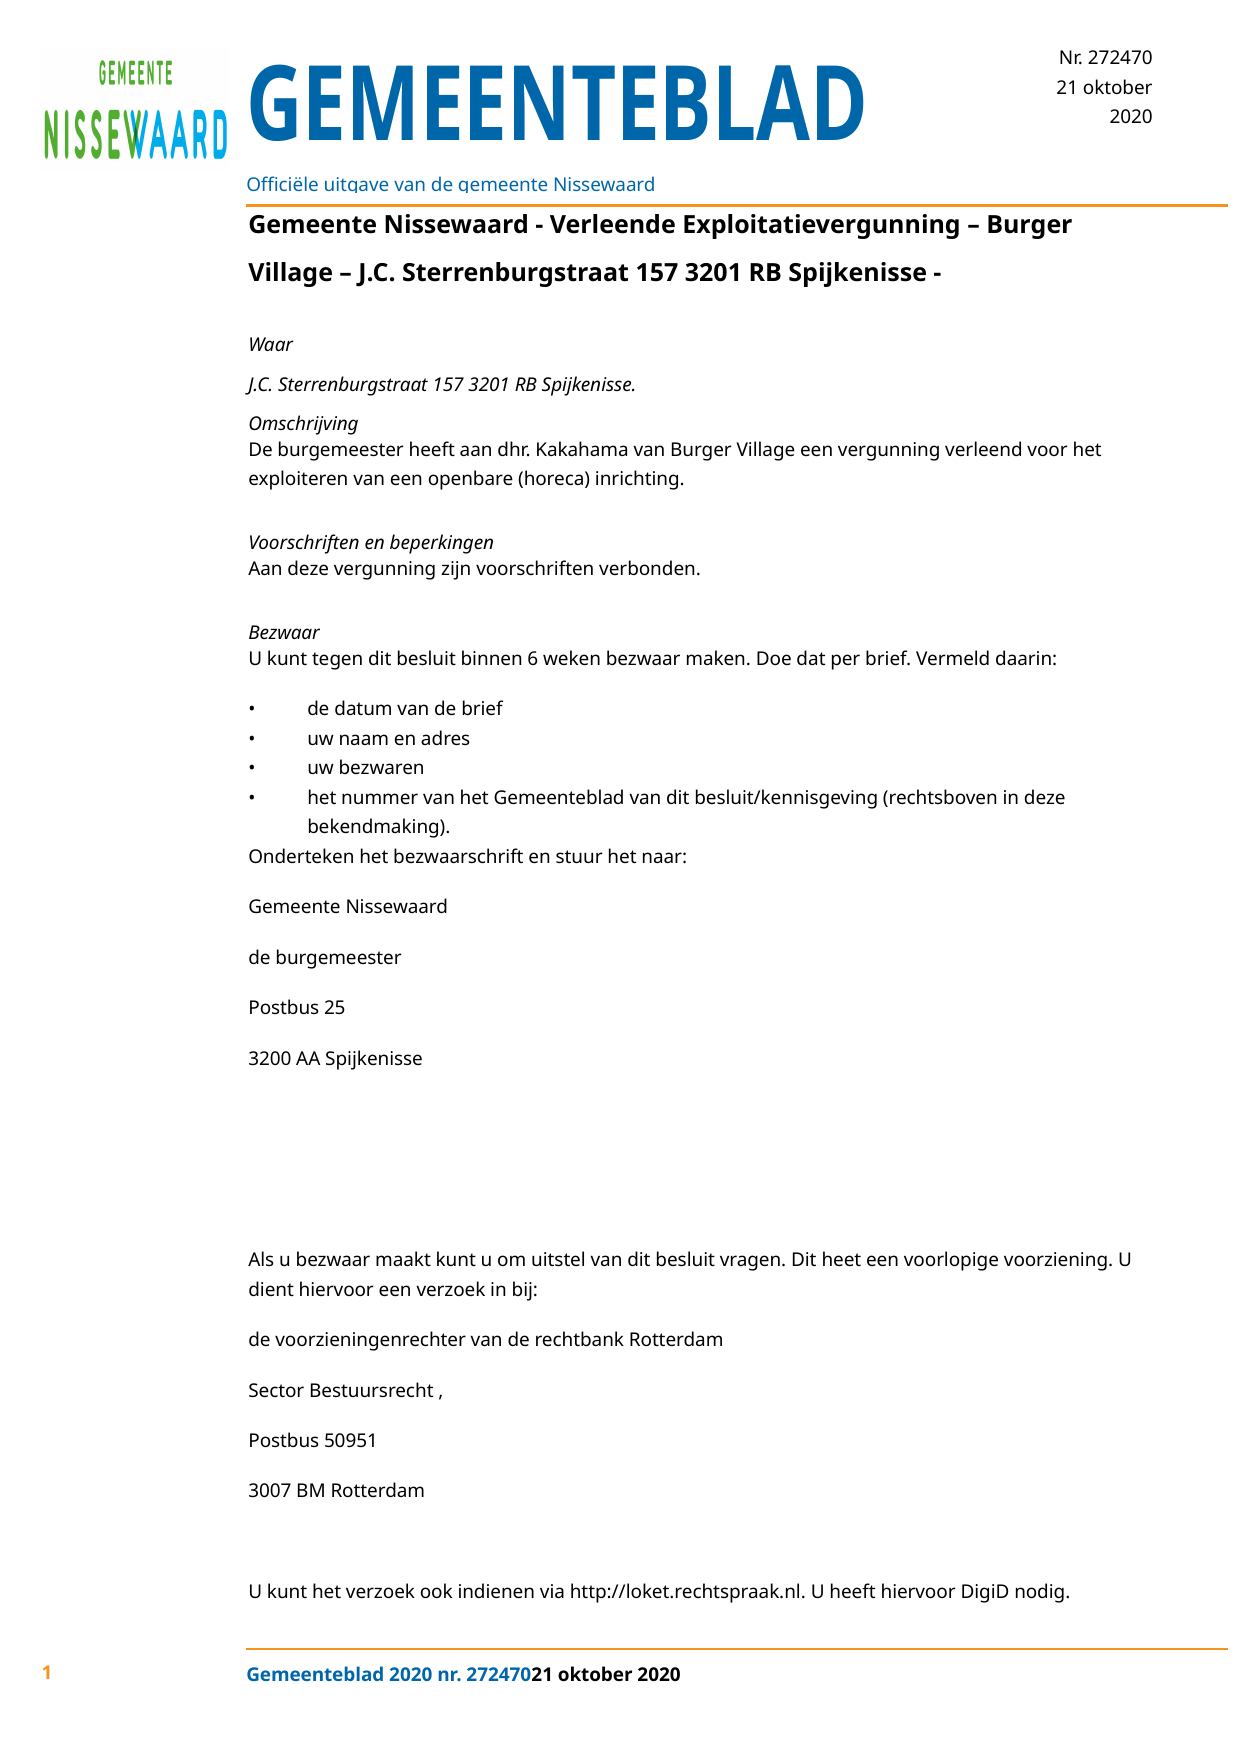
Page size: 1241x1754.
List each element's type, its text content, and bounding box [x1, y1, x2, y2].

text Onderteken het bezwaarschrift en stuur het naar: [248, 843, 1152, 869]
text Als u bezwaar maakt kunt u om uitstel van dit besluit vragen. Dit heet een voorlopige voorziening. U dient hiervoor een verzoek in bij: [248, 1246, 1152, 1302]
text 3200 AA Spijkenisse [248, 1045, 1152, 1070]
list uw bezwaren [248, 754, 1152, 780]
text Sector Bestuursrecht , [248, 1377, 1152, 1402]
text Voorschriften en beperkingen [248, 529, 1152, 555]
text Waar [248, 331, 1152, 357]
text Bezwaar [248, 619, 1152, 645]
list de datum van de brief [248, 695, 1152, 721]
text J.C. Sterrenburgstraat 157 3201 RB Spijkenisse. [248, 371, 1152, 396]
list het nummer van het Gemeenteblad van dit besluit/kennisgeving (rechtsboven in deze bekendmaking). [248, 784, 1152, 839]
text Omschrijving [248, 410, 1152, 436]
text 3007 BM Rotterdam [248, 1478, 1152, 1503]
list uw naam en adres [248, 725, 1152, 750]
text U kunt tegen dit besluit binnen 6 weken bezwaar maken. Doe dat per brief. Vermeld daarin: [248, 645, 1152, 670]
picture [41, 47, 231, 172]
text de burgemeester [248, 944, 1152, 969]
text Gemeente Nissewaard - Verleende Exploitatievergunning – Burger Village – J.C. Sterrenburgstraat 157 3201 RB Spijkenisse - [248, 207, 1152, 288]
text Postbus 50951 [248, 1427, 1152, 1453]
text Gemeente Nissewaard [248, 893, 1152, 919]
text Postbus 25 [248, 994, 1152, 1020]
text De burgemeester heeft aan dhr. Kakahama van Burger Village een vergunning verleend voor het exploiteren van een openbare (horeca) inrichting. [248, 436, 1152, 491]
text de voorzieningenrechter van de rechtbank Rotterdam [248, 1326, 1152, 1352]
text U kunt het verzoek ook indienen via http://loket.rechtspraak.nl. U heeft hiervoor DigiD nodig. [248, 1578, 1152, 1604]
text Aan deze vergunning zijn voorschriften verbonden. [248, 555, 1152, 581]
